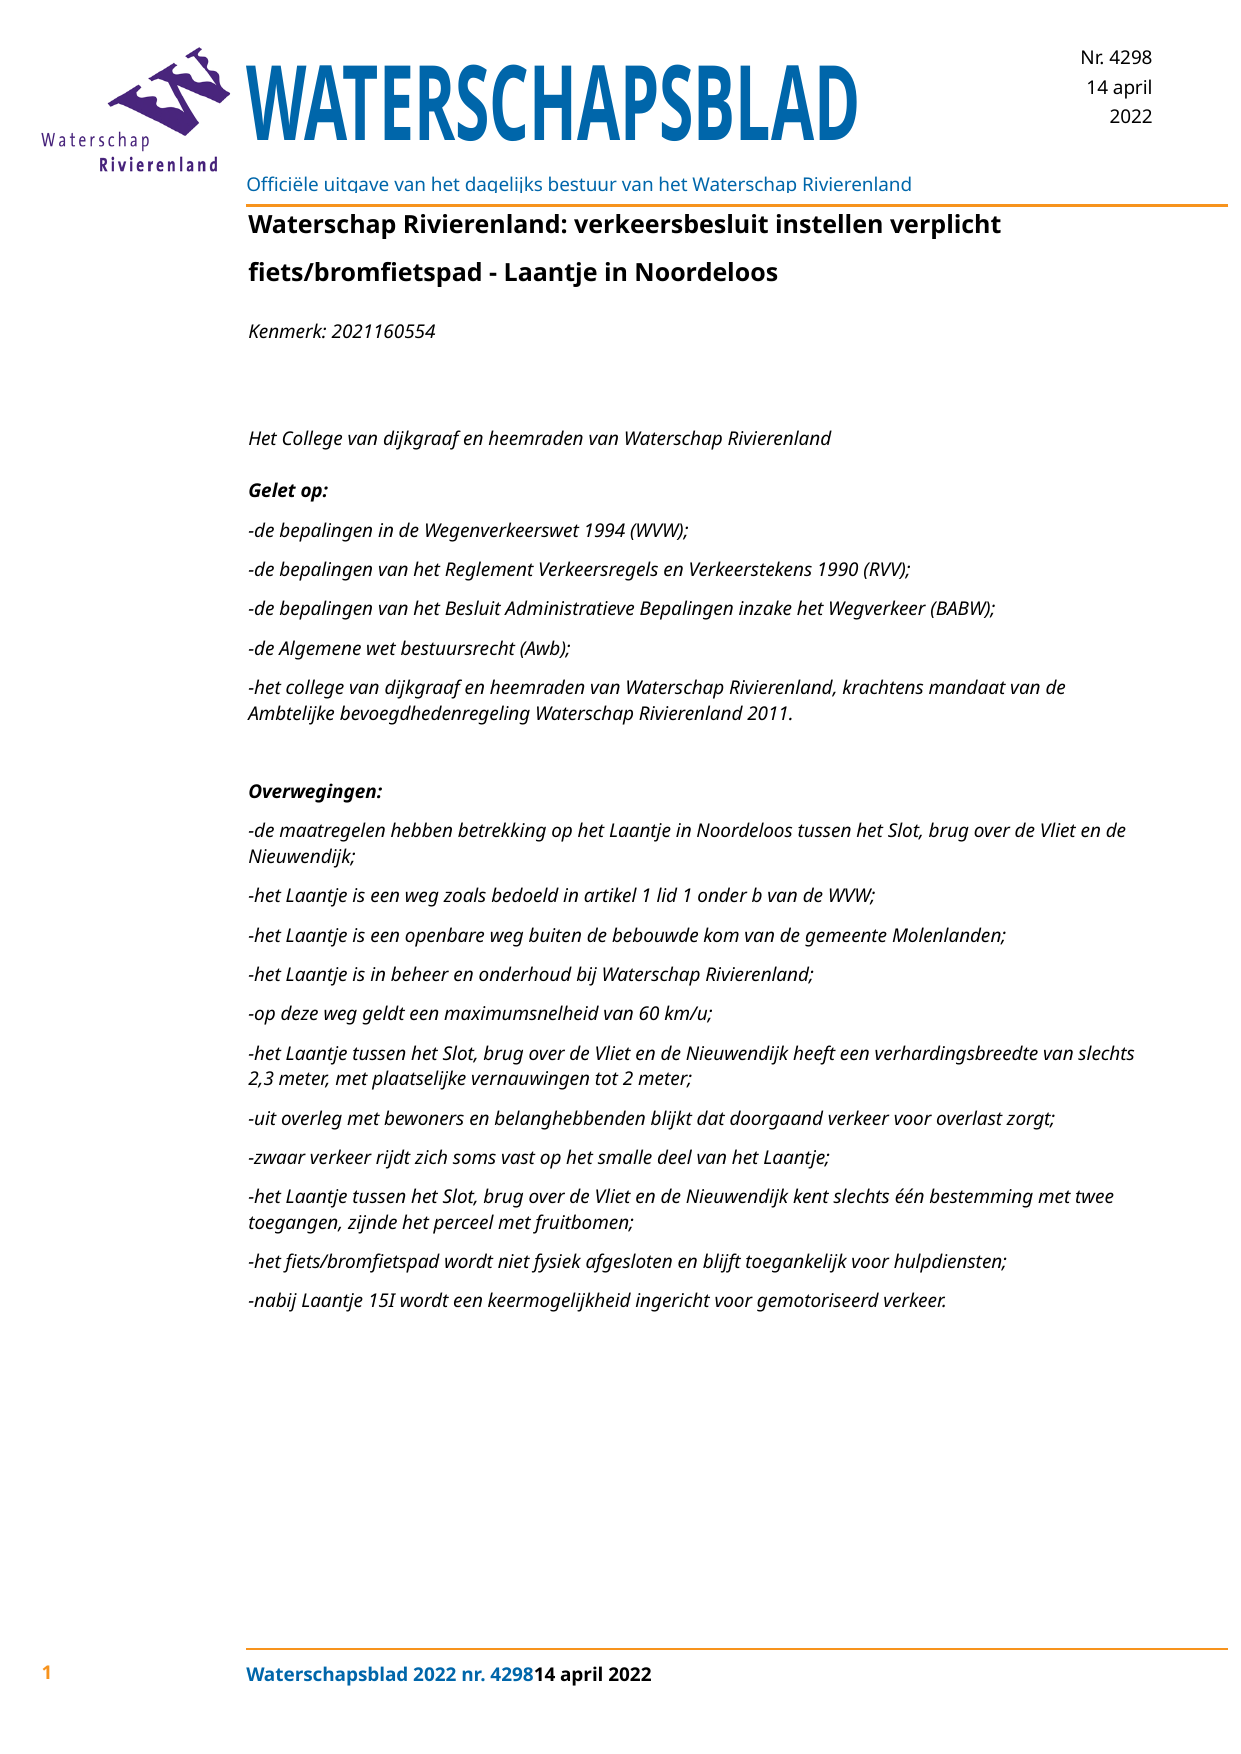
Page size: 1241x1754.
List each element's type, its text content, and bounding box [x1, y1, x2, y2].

text Gelet op: [248, 478, 1152, 503]
text -de Algemene wet bestuursrecht (Awb); [248, 635, 1152, 661]
text -nabij Laantje 15I wordt een keermogelijkheid ingericht voor gemotoriseerd verkeer. [248, 1287, 1152, 1313]
text -zwaar verkeer rijdt zich soms vast op het smalle deel van het Laantje; [248, 1144, 1152, 1170]
text -de bepalingen van het Reglement Verkeersregels en Verkeerstekens 1990 (RVV); [248, 556, 1152, 582]
picture [41, 47, 231, 172]
text -op deze weg geldt een maximumsnelheid van 60 km/u; [248, 1000, 1152, 1026]
text Waterschap Rivierenland: verkeersbesluit instellen verplicht fiets/bromfietspad - Laantje in Noordeloos [248, 207, 1152, 288]
text -het Laantje is een weg zoals bedoeld in artikel 1 lid 1 onder b van de WVW; [248, 883, 1152, 908]
text -het Laantje is in beheer en onderhoud bij Waterschap Rivierenland; [248, 961, 1152, 987]
text -uit overleg met bewoners en belanghebbenden blijkt dat doorgaand verkeer voor overlast zorgt; [248, 1105, 1152, 1130]
text -het Laantje tussen het Slot, brug over de Vliet en de Nieuwendijk kent slechts één bestemming met twee toegangen, zijnde het perceel met fruitbomen; [248, 1183, 1152, 1235]
text Kenmerk: 2021160554 [248, 318, 1152, 344]
text -de bepalingen van het Besluit Administratieve Bepalingen inzake het Wegverkeer (BABW); [248, 596, 1152, 621]
text -het fiets/bromfietspad wordt niet fysiek afgesloten en blijft toegankelijk voor hulpdiensten; [248, 1248, 1152, 1274]
text Overwegingen: [248, 778, 1152, 804]
text Het College van dijkgraaf en heemraden van Waterschap Rivierenland [248, 425, 1152, 451]
text -het Laantje tussen het Slot, brug over de Vliet en de Nieuwendijk heeft een verhardingsbreedte van slechts 2,3 meter, met plaatselijke vernauwingen tot 2 meter; [248, 1040, 1152, 1091]
text -het Laantje is een openbare weg buiten de bebouwde kom van de gemeente Molenlanden; [248, 922, 1152, 948]
text -het college van dijkgraaf en heemraden van Waterschap Rivierenland, krachtens mandaat van de Ambtelijke bevoegdhedenregeling Waterschap Rivierenland 2011. [248, 674, 1152, 726]
text -de maatregelen hebben betrekking op het Laantje in Noordeloos tussen het Slot, brug over de Vliet en de Nieuwendijk; [248, 818, 1152, 869]
text -de bepalingen in de Wegenverkeerswet 1994 (WVW); [248, 517, 1152, 543]
